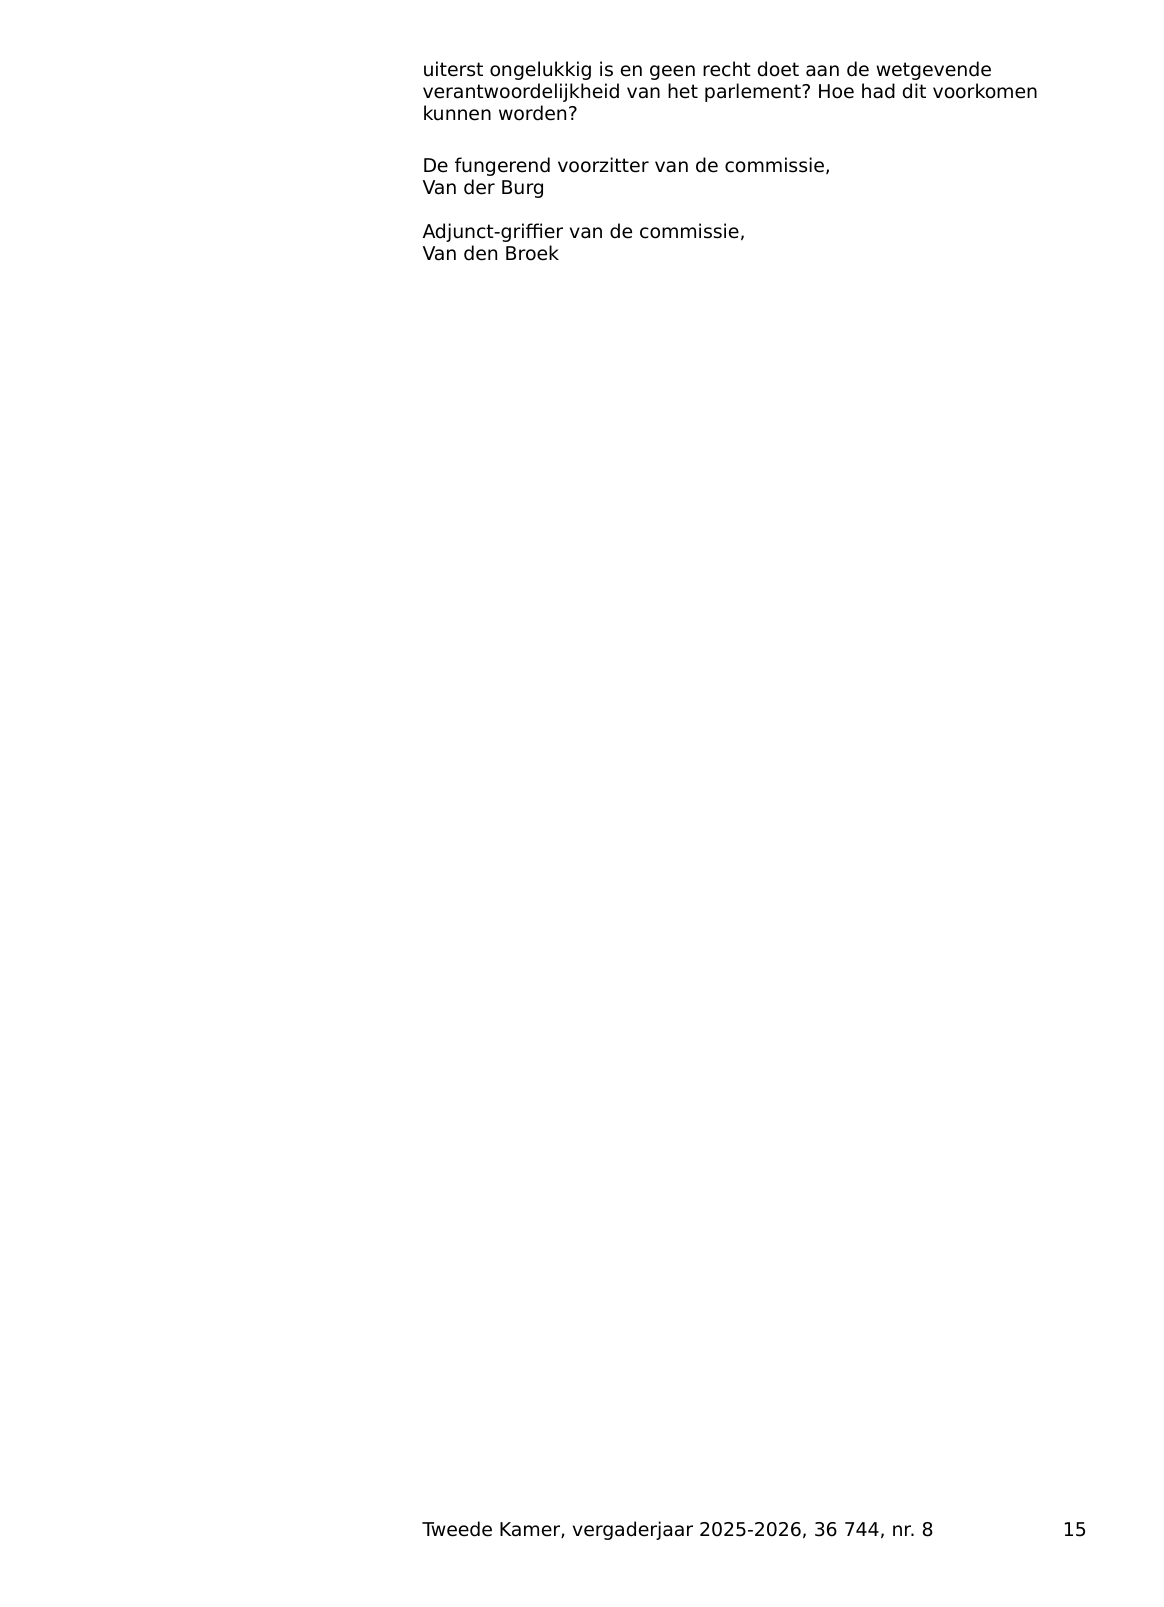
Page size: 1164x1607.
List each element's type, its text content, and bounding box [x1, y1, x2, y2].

text De fungerend voorzitter van de commissie, Van der Burg [422, 155, 1087, 199]
text uiterst ongelukkig is en geen recht doet aan de wetgevende verantwoordelijkheid van het parlement? Hoe had dit voorkomen kunnen worden? [422, 59, 1087, 125]
text Adjunct-griffier van de commissie, Van den Broek [422, 221, 1087, 265]
